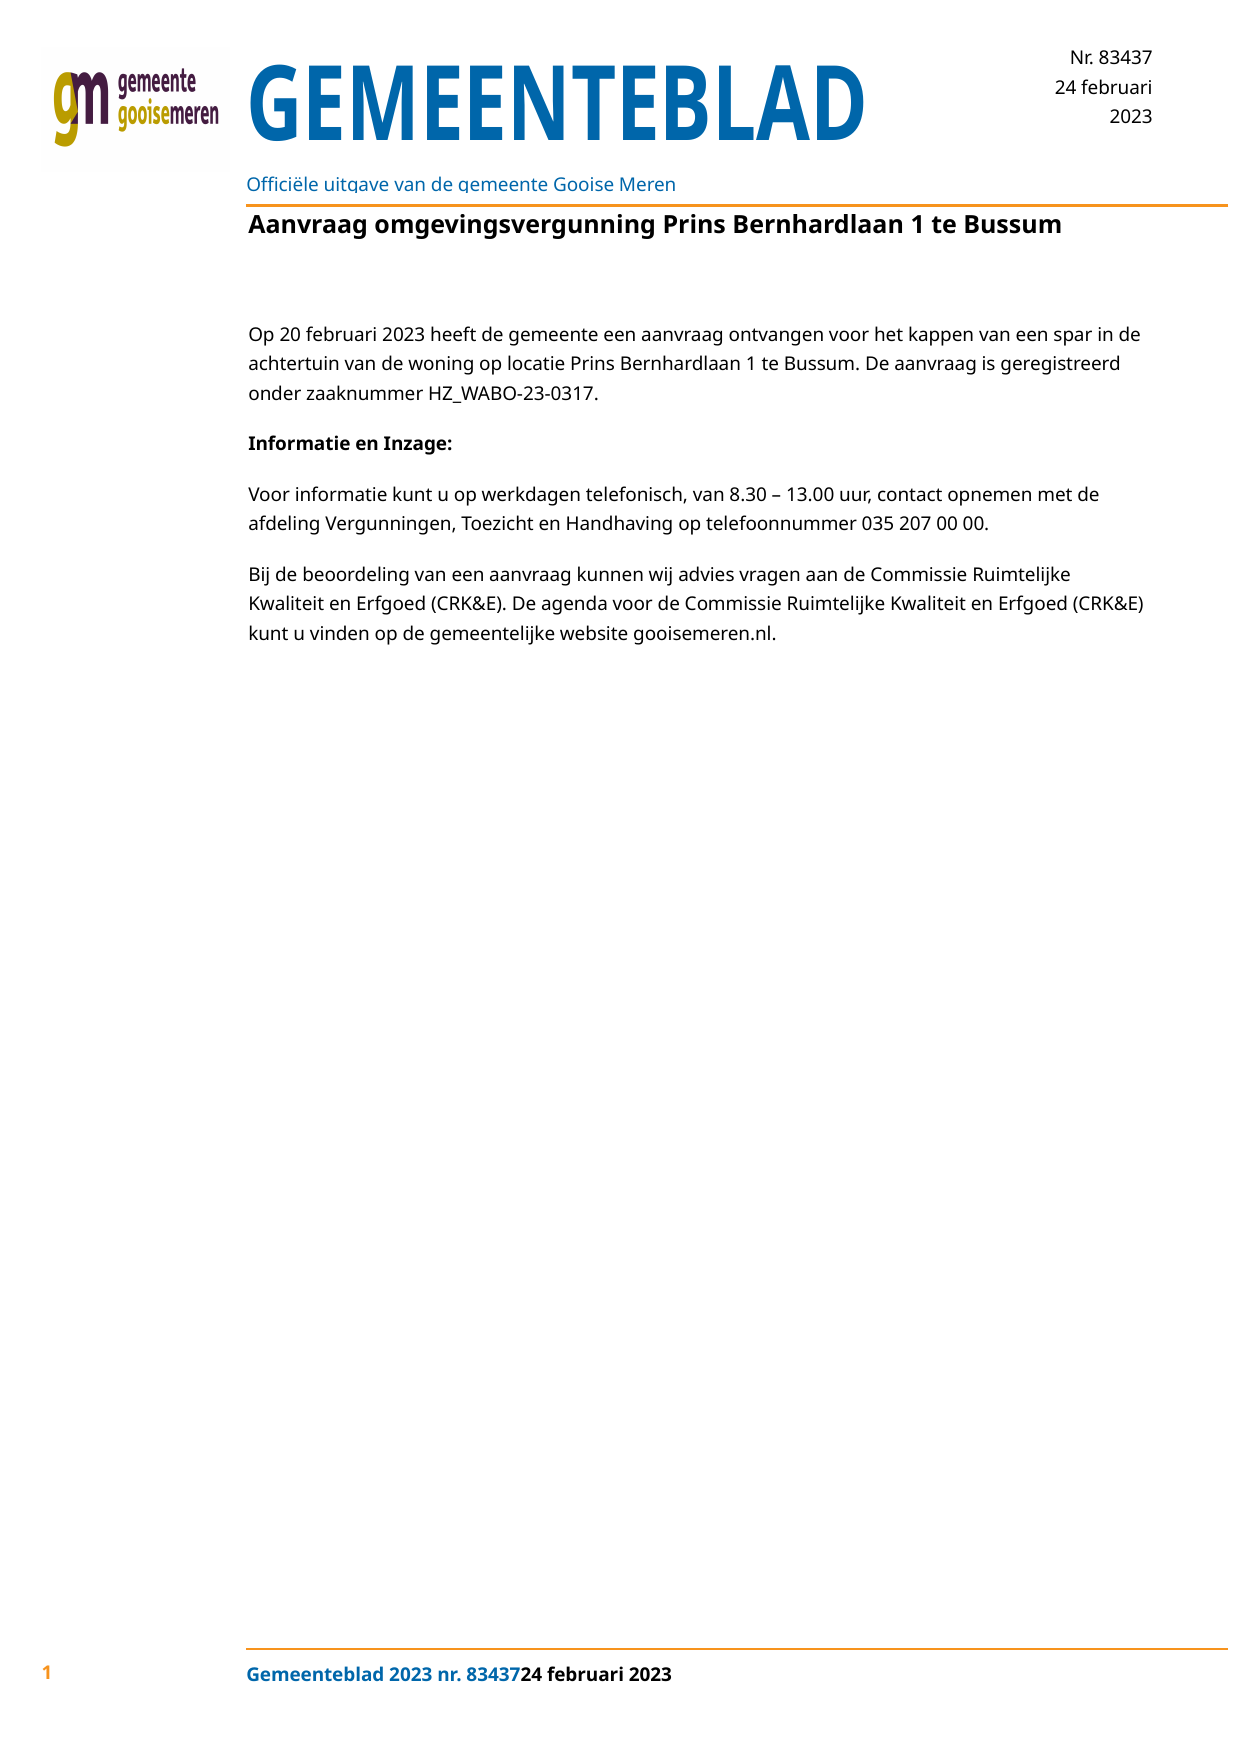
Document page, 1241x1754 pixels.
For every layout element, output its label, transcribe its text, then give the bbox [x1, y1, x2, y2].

picture [41, 47, 231, 172]
text Aanvraag omgevingsvergunning Prins Bernhardlaan 1 te Bussum [248, 207, 1152, 241]
text Op 20 februari 2023 heeft de gemeente een aanvraag ontvangen voor het kappen van een spar in de achtertuin van de woning op locatie Prins Bernhardlaan 1 te Bussum. De aanvraag is geregistreerd onder zaaknummer HZ_WABO-23-0317. [248, 321, 1152, 406]
text Voor informatie kunt u op werkdagen telefonisch, van 8.30 – 13.00 uur, contact opnemen met de afdeling Vergunningen, Toezicht en Handhaving op telefoonnummer 035 207 00 00. [248, 481, 1152, 536]
text Informatie en Inzage: [248, 430, 1152, 456]
text Bij de beoordeling van een aanvraag kunnen wij advies vragen aan de Commissie Ruimtelijke Kwaliteit en Erfgoed (CRK&E). De agenda voor de Commissie Ruimtelijke Kwaliteit en Erfgoed (CRK&E) kunt u vinden op de gemeentelijke website gooisemeren.nl. [248, 561, 1152, 646]
